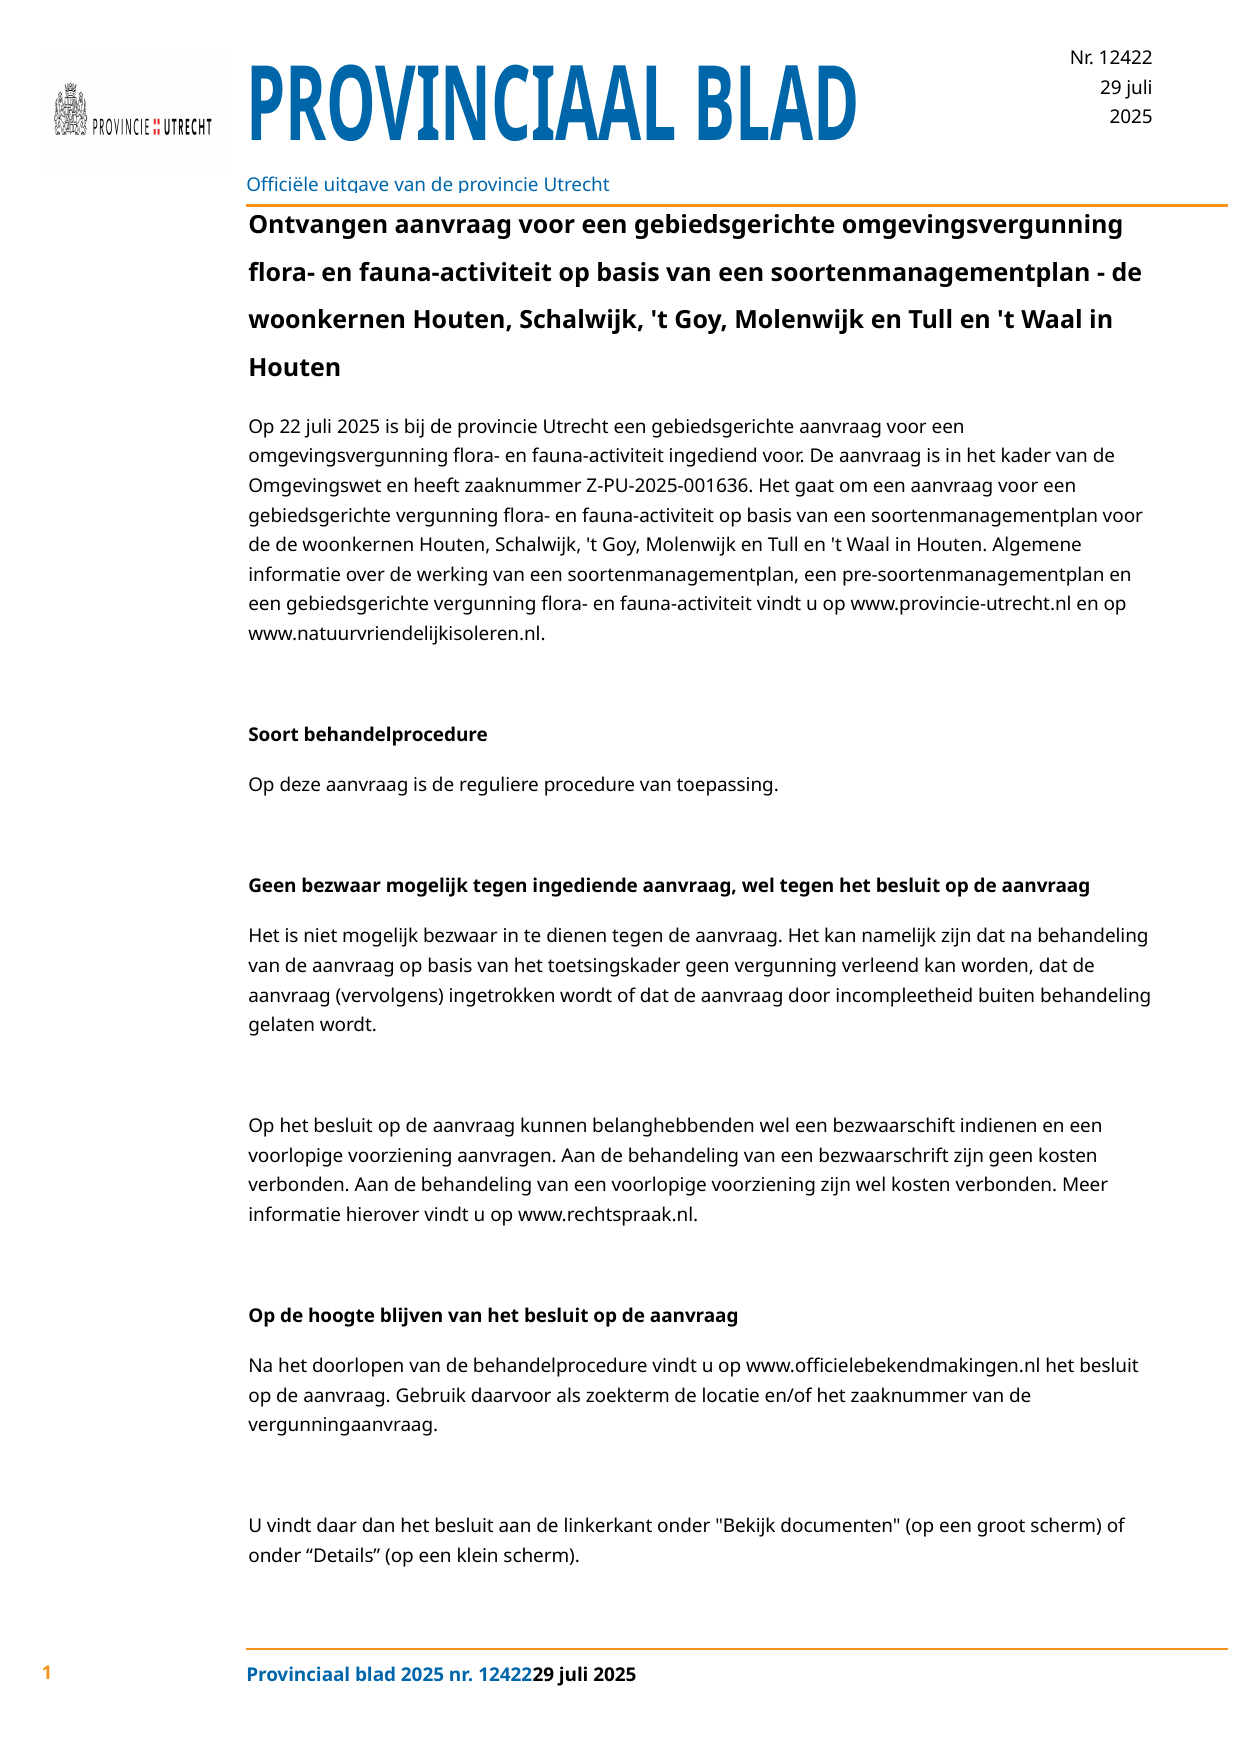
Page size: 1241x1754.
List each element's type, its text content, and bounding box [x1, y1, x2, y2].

text Het is niet mogelijk bezwaar in te dienen tegen de aanvraag. Het kan namelijk zijn dat na behandeling van de aanvraag op basis van het toetsingskader geen vergunning verleend kan worden, dat de aanvraag (vervolgens) ingetrokken wordt of dat de aanvraag door incompleetheid buiten behandeling gelaten wordt. [248, 923, 1152, 1037]
text Op 22 juli 2025 is bij de provincie Utrecht een gebiedsgerichte aanvraag voor een omgevingsvergunning flora- en fauna-activiteit ingediend voor. De aanvraag is in het kader van de Omgevingswet en heeft zaaknummer Z-PU-2025-001636. Het gaat om een aanvraag voor een gebiedsgerichte vergunning flora- en fauna-activiteit op basis van een soortenmanagementplan voor de de woonkernen Houten, Schalwijk, 't Goy, Molenwijk en Tull en 't Waal in Houten. Algemene informatie over de werking van een soortenmanagementplan, een pre-soortenmanagementplan en een gebiedsgerichte vergunning flora- en fauna-activiteit vindt u op www.provincie-utrecht.nl en op www.natuurvriendelijkisoleren.nl. [248, 413, 1152, 646]
text Ontvangen aanvraag voor een gebiedsgerichte omgevingsvergunning flora- en fauna-activiteit op basis van een soortenmanagementplan - de woonkernen Houten, Schalwijk, 't Goy, Molenwijk en Tull en 't Waal in Houten [248, 207, 1152, 384]
text Op deze aanvraag is de reguliere procedure van toepassing. [248, 771, 1152, 797]
text Na het doorlopen van de behandelprocedure vindt u op www.officielebekendmakingen.nl het besluit op de aanvraag. Gebruik daarvoor als zoekterm de locatie en/of het zaaknummer van de vergunningaanvraag. [248, 1352, 1152, 1437]
picture [41, 47, 231, 172]
text Op het besluit op de aanvraag kunnen belanghebbenden wel een bezwaarschift indienen en een voorlopige voorziening aanvragen. Aan de behandeling van een bezwaarschrift zijn geen kosten verbonden. Aan de behandeling van een voorlopige voorziening zijn wel kosten verbonden. Meer informatie hierover vindt u op www.rechtspraak.nl. [248, 1112, 1152, 1227]
text U vindt daar dan het besluit aan de linkerkant onder "Bekijk documenten" (op een groot scherm) of onder “Details” (op een klein scherm). [248, 1512, 1152, 1568]
text Op de hoogte blijven van het besluit op de aanvraag [248, 1302, 1152, 1328]
text Geen bezwaar mogelijk tegen ingediende aanvraag, wel tegen het besluit op de aanvraag [248, 872, 1152, 898]
text Soort behandelprocedure [248, 721, 1152, 747]
